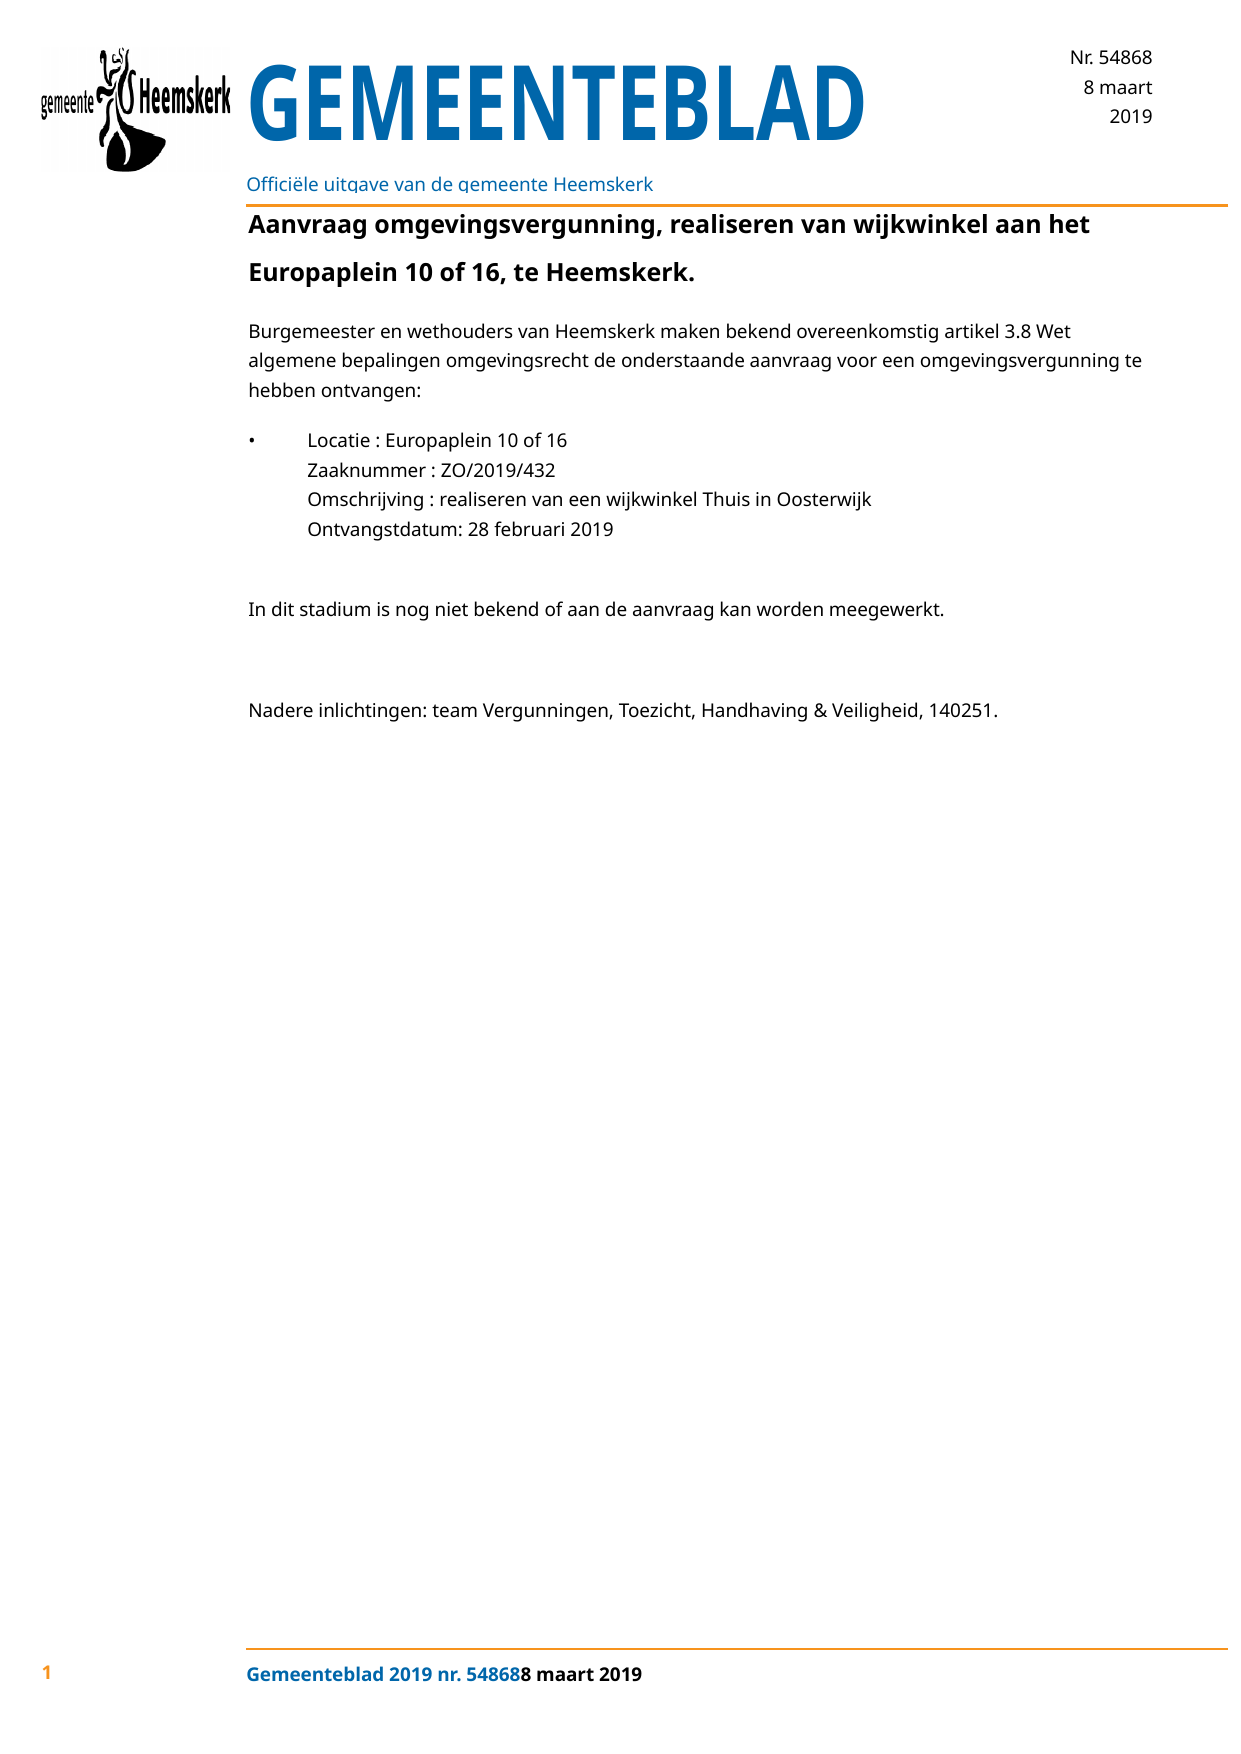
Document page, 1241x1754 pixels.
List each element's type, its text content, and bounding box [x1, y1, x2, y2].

text Burgemeester en wethouders van Heemskerk maken bekend overeenkomstig artikel 3.8 Wet algemene bepalingen omgevingsrecht de onderstaande aanvraag voor een omgevingsvergunning te hebben ontvangen: [248, 318, 1152, 403]
list Omschrijving : realiseren van een wijkwinkel Thuis in Oosterwijk [248, 487, 1152, 512]
list Ontvangstdatum: 28 februari 2019 [248, 516, 1152, 542]
text In dit stadium is nog niet bekend of aan de aanvraag kan worden meegewerkt. [248, 596, 1152, 622]
list Locatie : Europaplein 10 of 16 [248, 427, 1152, 453]
text Nadere inlichtingen: team Vergunningen, Toezicht, Handhaving & Veiligheid, 140251. [248, 697, 1152, 723]
text Aanvraag omgevingsvergunning, realiseren van wijkwinkel aan het Europaplein 10 of 16, te Heemskerk. [248, 207, 1152, 288]
picture [41, 47, 231, 172]
list Zaaknummer : ZO/2019/432 [248, 457, 1152, 483]
